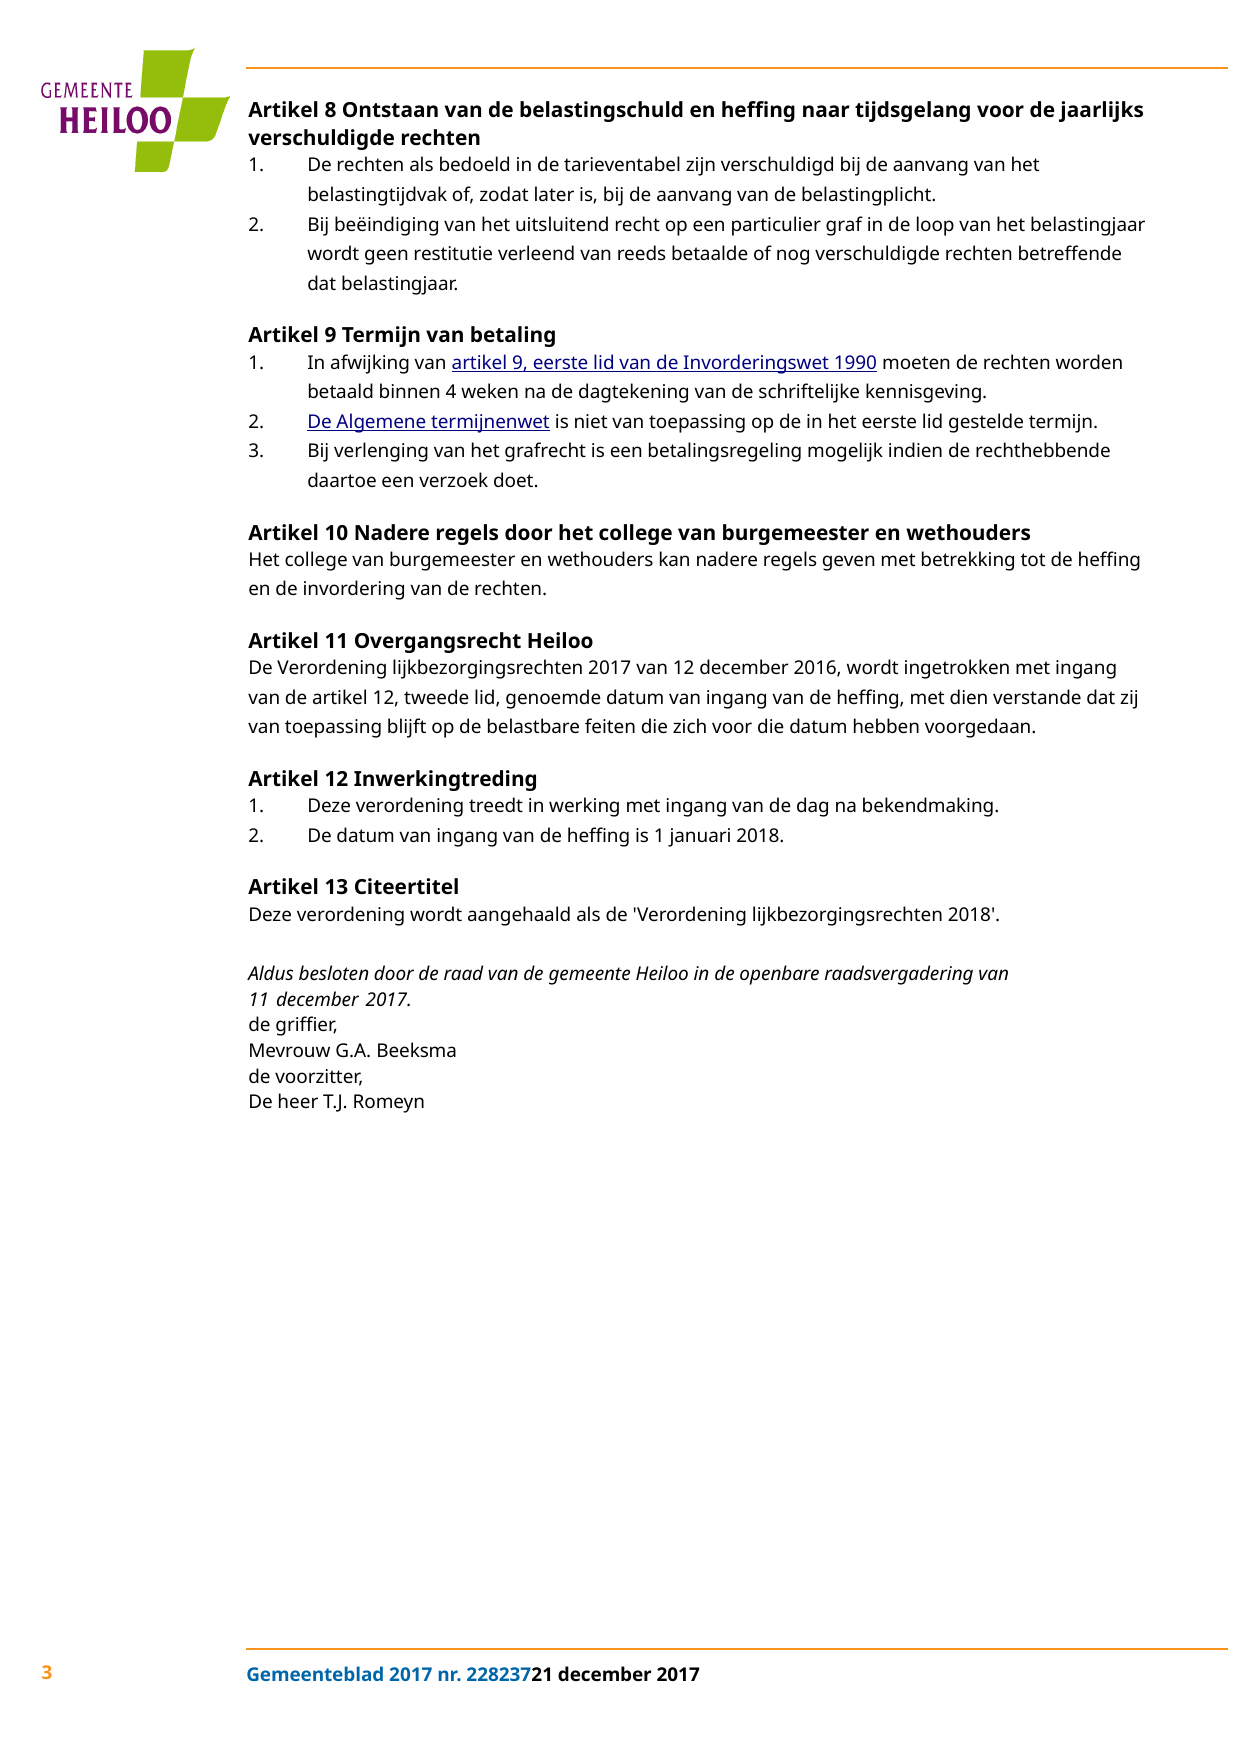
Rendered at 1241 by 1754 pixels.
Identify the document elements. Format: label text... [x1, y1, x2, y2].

text Artikel 9 Termijn van betaling [248, 320, 1152, 349]
text De heer T.J. Romeyn [248, 1089, 1152, 1114]
text Mevrouw G.A. Beeksma [248, 1037, 1152, 1063]
text Artikel 12 Inwerkingtreding [248, 764, 1152, 792]
text de griffier, [248, 1012, 1152, 1037]
text Artikel 11 Overgangsrecht Heiloo [248, 626, 1152, 654]
text Artikel 8 Ontstaan van de belastingschuld en heffing naar tijdsgelang voor de jaarlijks verschuldigde rechten [248, 95, 1152, 152]
picture [41, 47, 231, 172]
list De datum van ingang van de heffing is 1 januari 2018. [248, 822, 1152, 848]
text De Verordening lijkbezorgingsrechten 2017 van 12 december 2016, wordt ingetrokken met ingang van de artikel 12, tweede lid, genoemde datum van ingang van de heffing, met dien verstande dat zij van toepassing blijft op de belastbare feiten die zich voor die datum hebben voorgedaan. [248, 654, 1152, 739]
list De Algemene termijnenwet is niet van toepassing op de in het eerste lid gestelde termijn. [248, 408, 1152, 434]
list Bij verlenging van het grafrecht is een betalingsregeling mogelijk indien de rechthebbende daartoe een verzoek doet. [248, 438, 1152, 493]
list De rechten als bedoeld in de tarieventabel zijn verschuldigd bij de aanvang van het belastingtijdvak of, zodat later is, bij de aanvang van de belastingplicht. [248, 152, 1152, 207]
list Bij beëindiging van het uitsluitend recht op een particulier graf in de loop van het belastingjaar wordt geen restitutie verleend van reeds betaalde of nog verschuldigde rechten betreffende dat belastingjaar. [248, 211, 1152, 296]
text Het college van burgemeester en wethouders kan nadere regels geven met betrekking tot de heffing en de invordering van de rechten. [248, 546, 1152, 601]
text de voorzitter, [248, 1063, 1152, 1089]
text Artikel 10 Nadere regels door het college van burgemeester en wethouders [248, 518, 1152, 546]
text Artikel 13 Citeertitel [248, 872, 1152, 901]
list Deze verordening treedt in werking met ingang van de dag na bekendmaking. [248, 792, 1152, 818]
text Aldus besloten door de raad van de gemeente Heiloo in de openbare raadsvergadering van 11 december 2017. [248, 960, 1152, 1012]
text Deze verordening wordt aangehaald als de 'Verordening lijkbezorgingsrechten 2018'. [248, 901, 1152, 927]
list In afwijking van artikel 9, eerste lid van de Invorderingswet 1990 moeten de rechten worden betaald binnen 4 weken na de dagtekening van de schriftelijke kennisgeving. [248, 349, 1152, 404]
